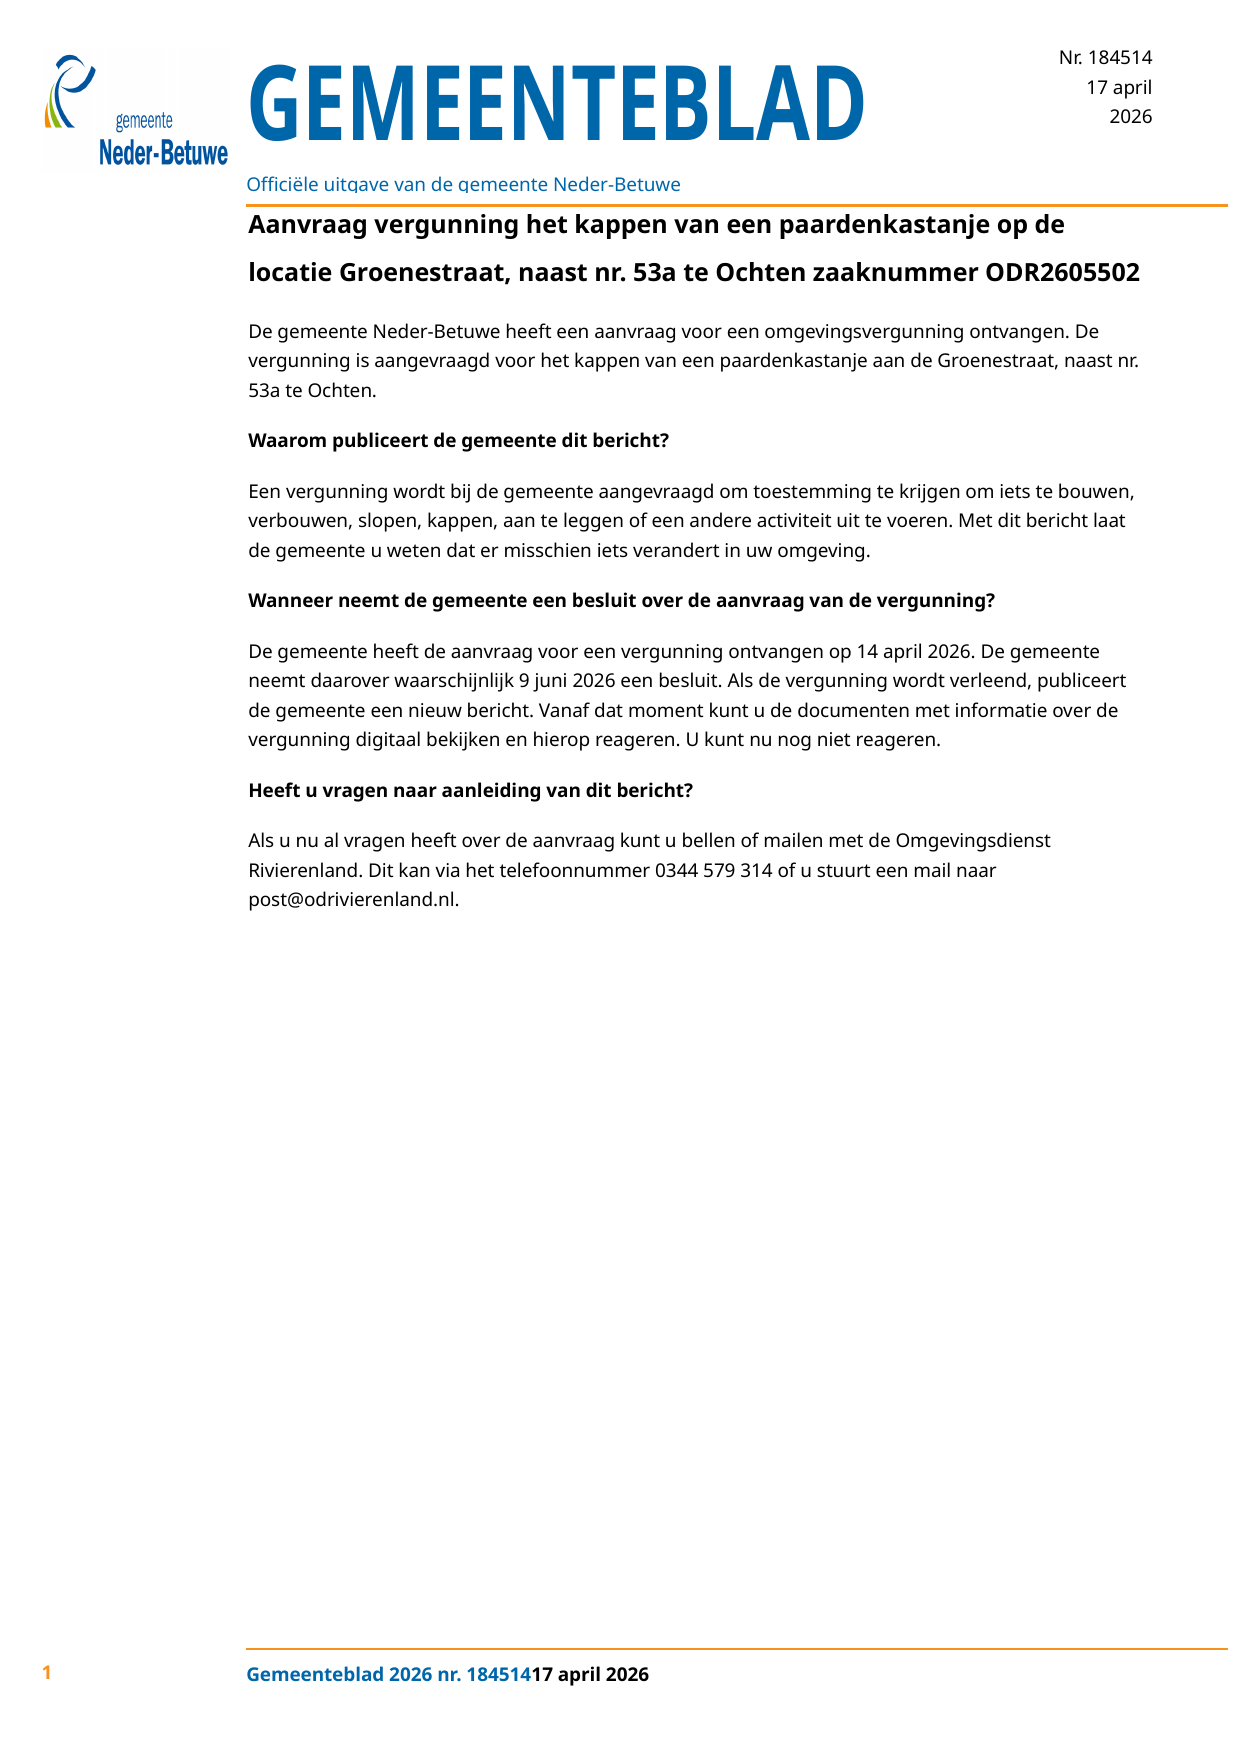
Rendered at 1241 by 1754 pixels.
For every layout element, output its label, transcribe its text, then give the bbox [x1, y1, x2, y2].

text Een vergunning wordt bij de gemeente aangevraagd om toestemming te krijgen om iets te bouwen, verbouwen, slopen, kappen, aan te leggen of een andere activiteit uit te voeren. Met dit bericht laat de gemeente u weten dat er misschien iets verandert in uw omgeving. [248, 478, 1152, 563]
text Aanvraag vergunning het kappen van een paardenkastanje op de locatie Groenestraat, naast nr. 53a te Ochten zaaknummer ODR2605502 [248, 207, 1152, 288]
text Als u nu al vragen heeft over de aanvraag kunt u bellen of mailen met de Omgevingsdienst Rivierenland. Dit kan via het telefoonnummer 0344 579 314 of u stuurt een mail naar post@odrivierenland.nl. [248, 827, 1152, 912]
text De gemeente Neder-Betuwe heeft een aanvraag voor een omgevingsvergunning ontvangen. De vergunning is aangevraagd voor het kappen van een paardenkastanje aan de Groenestraat, naast nr. 53a te Ochten. [248, 318, 1152, 403]
picture [41, 47, 231, 172]
text De gemeente heeft de aanvraag voor een vergunning ontvangen op 14 april 2026. De gemeente neemt daarover waarschijnlijk 9 juni 2026 een besluit. Als de vergunning wordt verleend, publiceert de gemeente een nieuw bericht. Vanaf dat moment kunt u de documenten met informatie over de vergunning digitaal bekijken en hierop reageren. U kunt nu nog niet reageren. [248, 638, 1152, 752]
text Wanneer neemt de gemeente een besluit over de aanvraag van de vergunning? [248, 587, 1152, 613]
text Waarom publiceert de gemeente dit bericht? [248, 427, 1152, 453]
text Heeft u vragen naar aanleiding van dit bericht? [248, 777, 1152, 803]
